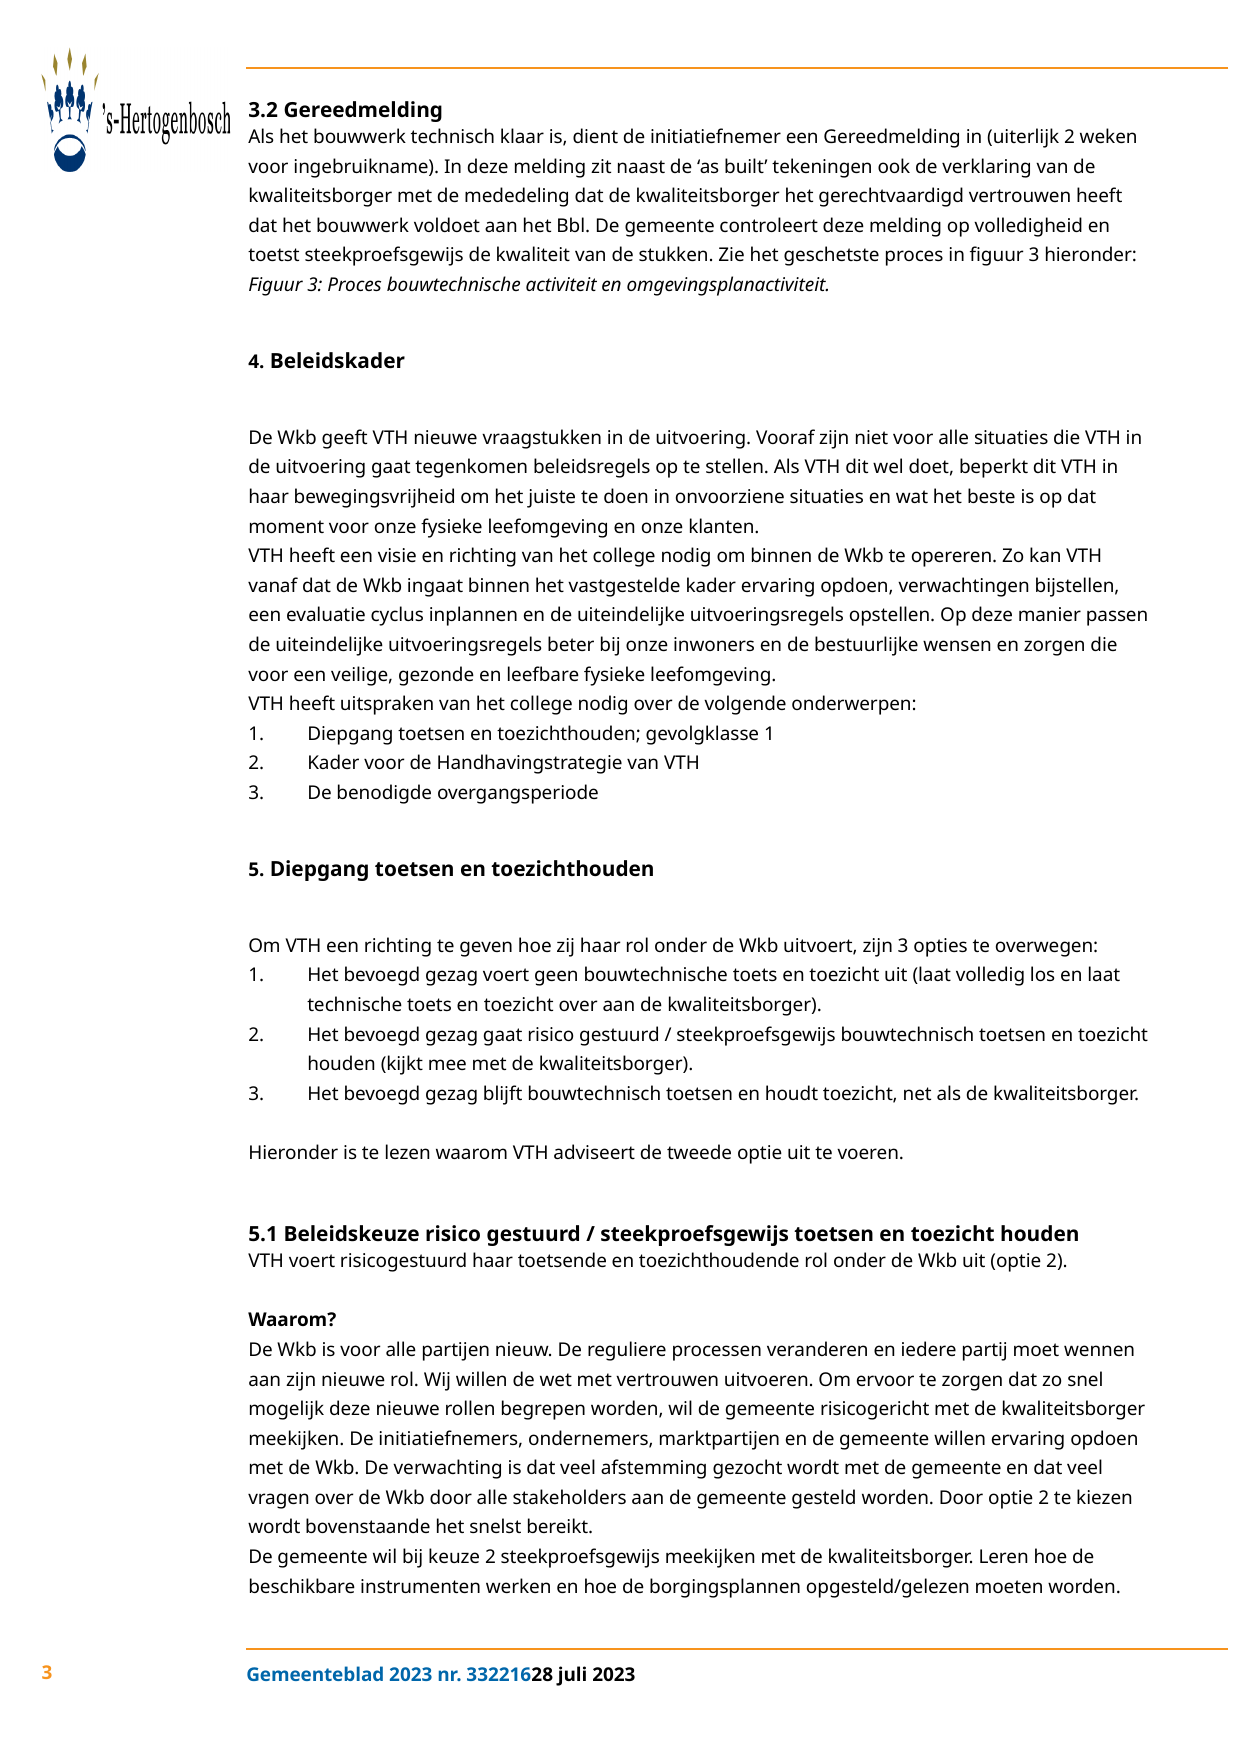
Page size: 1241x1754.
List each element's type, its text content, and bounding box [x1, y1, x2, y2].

text VTH voert risicogestuurd haar toetsende en toezichthoudende rol onder de Wkb uit (optie 2). [248, 1247, 1152, 1273]
text Als het bouwwerk technisch klaar is, dient de initiatiefnemer een Gereedmelding in (uiterlijk 2 weken voor ingebruikname). In deze melding zit naast de ‘as built’ tekeningen ook de verklaring van de kwaliteitsborger met de mededeling dat de kwaliteitsborger het gerechtvaardigd vertrouwen heeft dat het bouwwerk voldoet aan het Bbl. De gemeente controleert deze melding op volledigheid en toetst steekproefsgewijs de kwaliteit van de stukken. Zie het geschetste proces in figuur 3 hieronder: [248, 123, 1152, 267]
list Diepgang toetsen en toezichthouden; gevolgklasse 1 [248, 720, 1152, 746]
text 5. Diepgang toetsen en toezichthouden [248, 854, 1152, 883]
list Het bevoegd gezag gaat risico gestuurd / steekproefsgewijs bouwtechnisch toetsen en toezicht houden (kijkt mee met de kwaliteitsborger). [248, 1021, 1152, 1076]
text 4. Beleidskader [248, 346, 1152, 375]
list De benodigde overgangsperiode [248, 779, 1152, 805]
picture [41, 47, 231, 172]
text Om VTH een richting te geven hoe zij haar rol onder de Wkb uitvoert, zijn 3 opties te overwegen: [248, 932, 1152, 958]
list Kader voor de Handhavingstrategie van VTH [248, 749, 1152, 775]
text VTH heeft een visie en richting van het college nodig om binnen de Wkb te opereren. Zo kan VTH vanaf dat de Wkb ingaat binnen het vastgestelde kader ervaring opdoen, verwachtingen bijstellen, een evaluatie cyclus inplannen en de uiteindelijke uitvoeringsregels opstellen. Op deze manier passen de uiteindelijke uitvoeringsregels beter bij onze inwoners en de bestuurlijke wensen en zorgen die voor een veilige, gezonde en leefbare fysieke leefomgeving. [248, 542, 1152, 686]
text Figuur 3: Proces bouwtechnische activiteit en omgevingsplanactiviteit. [248, 271, 1152, 297]
list Het bevoegd gezag voert geen bouwtechnische toets en toezicht uit (laat volledig los en laat technische toets en toezicht over aan de kwaliteitsborger). [248, 962, 1152, 1017]
text De Wkb geeft VTH nieuwe vraagstukken in de uitvoering. Vooraf zijn niet voor alle situaties die VTH in de uitvoering gaat tegenkomen beleidsregels op te stellen. Als VTH dit wel doet, beperkt dit VTH in haar bewegingsvrijheid om het juiste te doen in onvoorziene situaties en wat het beste is op dat moment voor onze fysieke leefomgeving en onze klanten. [248, 424, 1152, 538]
text 3.2 Gereedmelding [248, 95, 1152, 123]
text De Wkb is voor alle partijen nieuw. De reguliere processen veranderen en iedere partij moet wennen aan zijn nieuwe rol. Wij willen de wet met vertrouwen uitvoeren. Om ervoor te zorgen dat zo snel mogelijk deze nieuwe rollen begrepen worden, wil de gemeente risicogericht met de kwaliteitsborger meekijken. De initiatiefnemers, ondernemers, marktpartijen en de gemeente willen ervaring opdoen met de Wkb. De verwachting is dat veel afstemming gezocht wordt met de gemeente en dat veel vragen over de Wkb door alle stakeholders aan de gemeente gesteld worden. Door optie 2 te kiezen wordt bovenstaande het snelst bereikt. [248, 1336, 1152, 1539]
list Het bevoegd gezag blijft bouwtechnisch toetsen en houdt toezicht, net als de kwaliteitsborger. [248, 1080, 1152, 1106]
text Hieronder is te lezen waarom VTH adviseert de tweede optie uit te voeren. [248, 1139, 1152, 1165]
text VTH heeft uitspraken van het college nodig over de volgende onderwerpen: [248, 690, 1152, 716]
text 5.1 Beleidskeuze risico gestuurd / steekproefsgewijs toetsen en toezicht houden [248, 1219, 1152, 1247]
text De gemeente wil bij keuze 2 steekproefsgewijs meekijken met de kwaliteitsborger. Leren hoe de beschikbare instrumenten werken en hoe de borgingsplannen opgesteld/gelezen moeten worden. [248, 1543, 1152, 1599]
text Waarom? [248, 1307, 1152, 1332]
